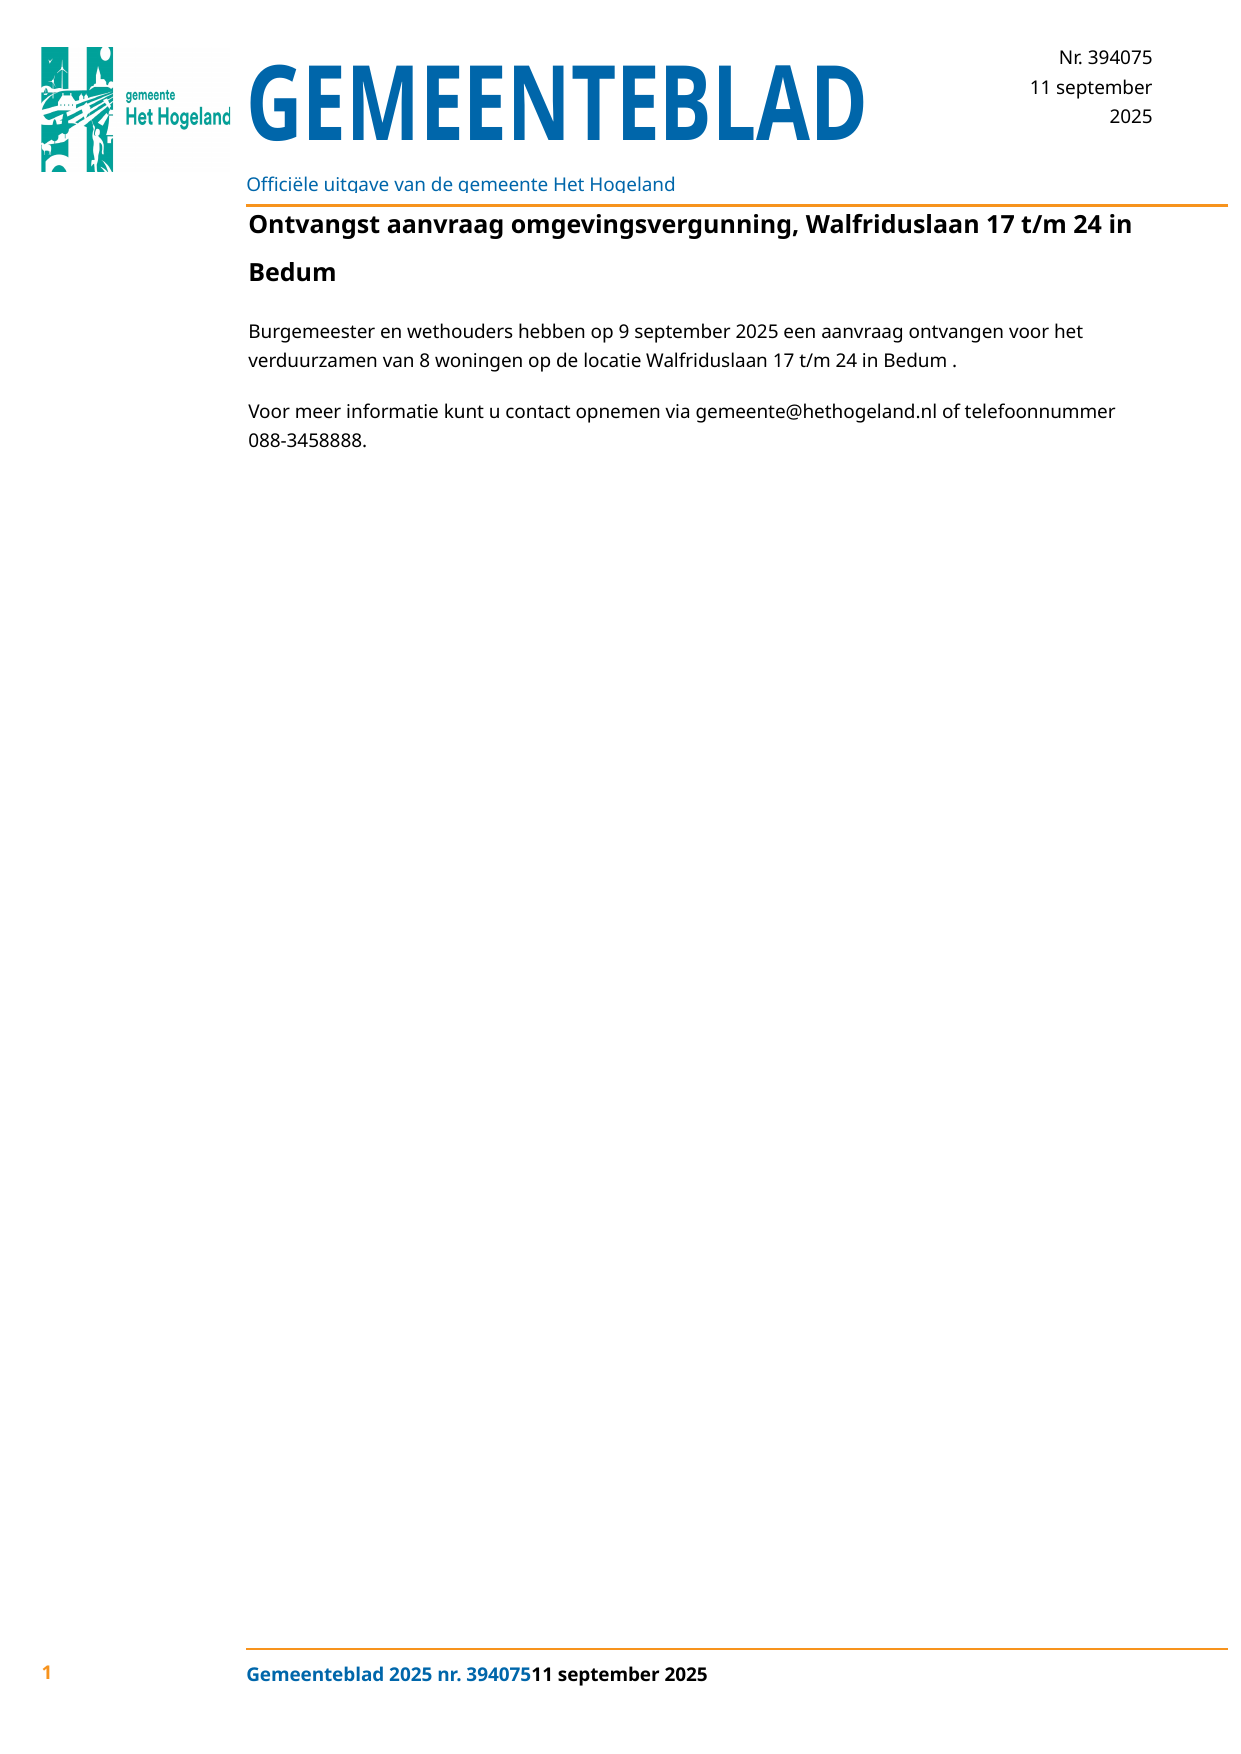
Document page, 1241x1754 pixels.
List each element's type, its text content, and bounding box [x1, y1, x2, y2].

text Voor meer informatie kunt u contact opnemen via gemeente@hethogeland.nl of telefoonnummer 088-3458888. [248, 398, 1152, 453]
text Ontvangst aanvraag omgevingsvergunning, Walfriduslaan 17 t/m 24 in Bedum [248, 207, 1152, 288]
text Burgemeester en wethouders hebben op 9 september 2025 een aanvraag ontvangen voor het verduurzamen van 8 woningen op de locatie Walfriduslaan 17 t/m 24 in Bedum . [248, 318, 1152, 373]
picture [41, 47, 231, 172]
